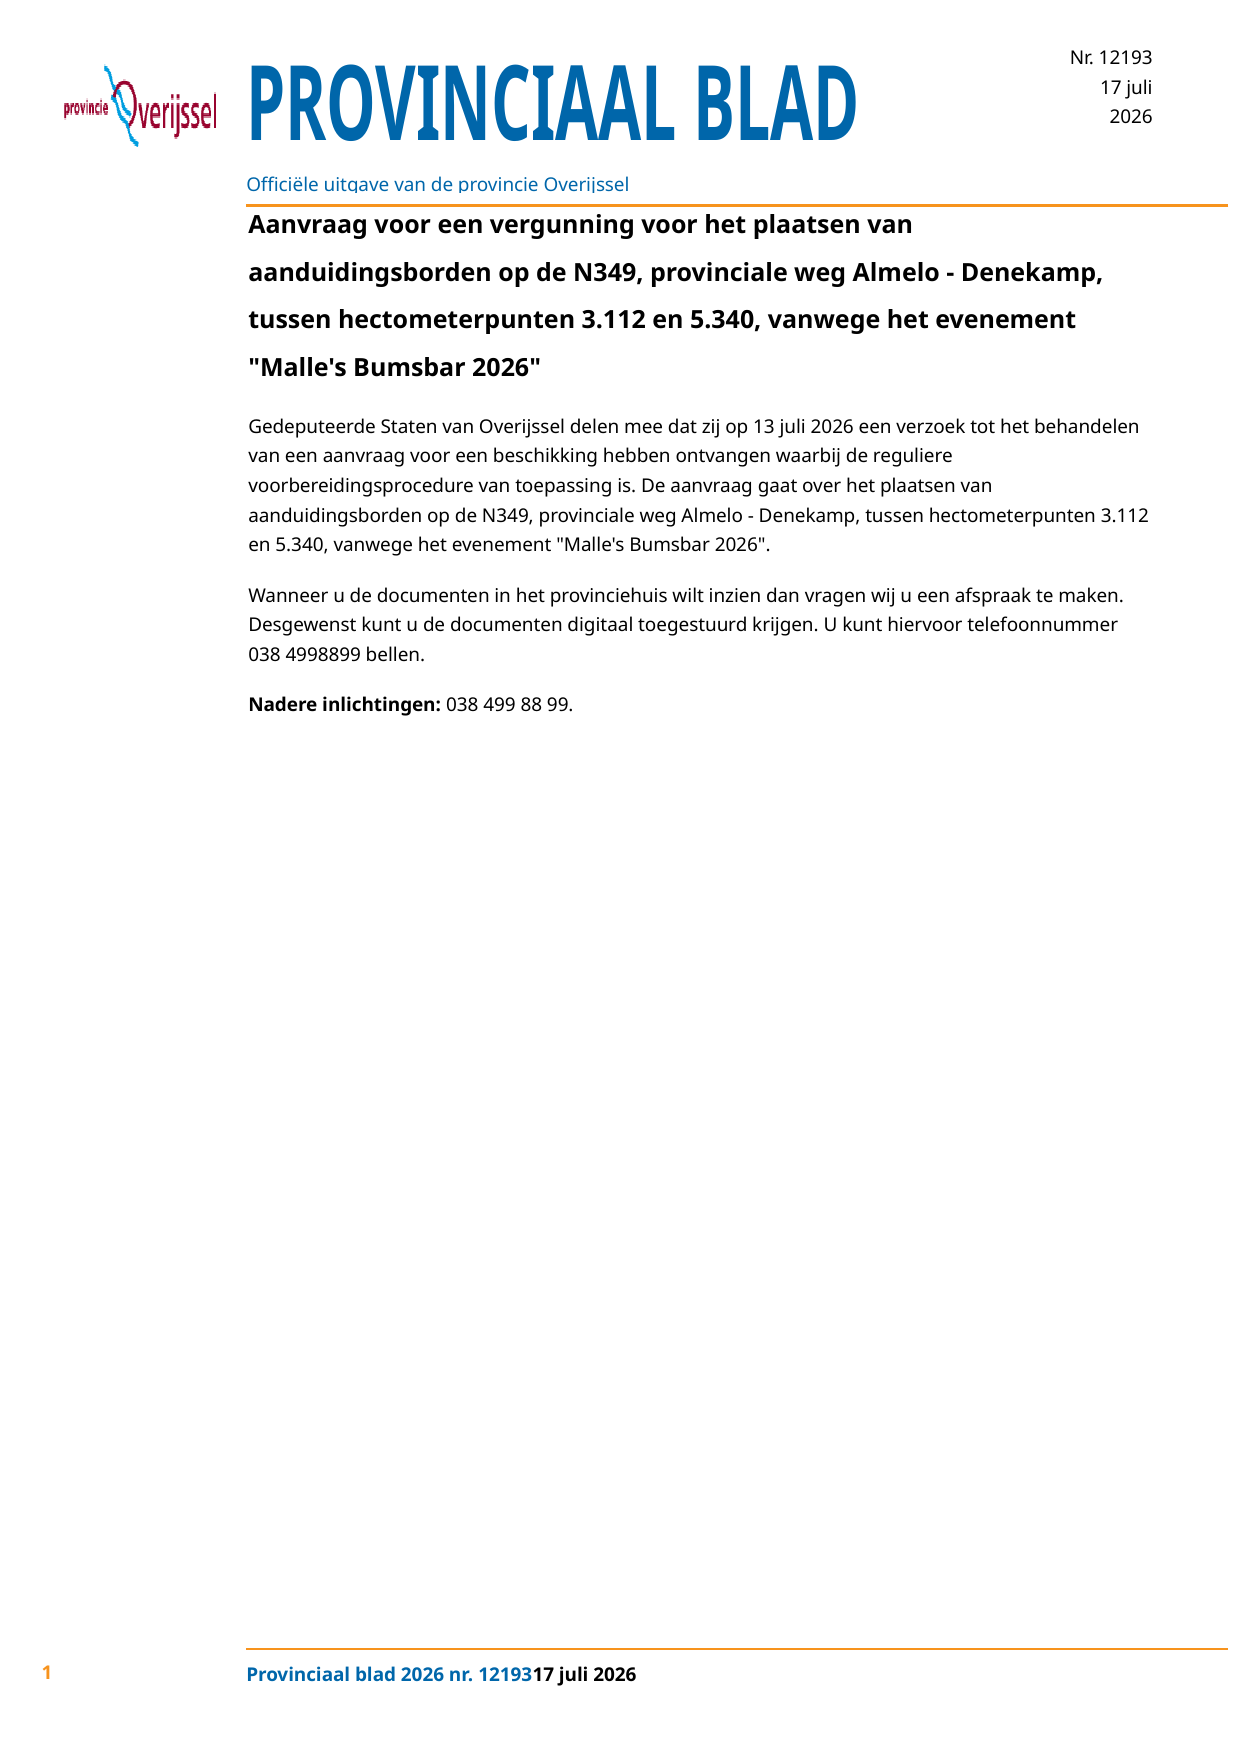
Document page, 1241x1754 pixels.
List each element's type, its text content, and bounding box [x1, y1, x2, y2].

text Aanvraag voor een vergunning voor het plaatsen van aanduidingsborden op de N349, provinciale weg Almelo - Denekamp, tussen hectometerpunten 3.112 en 5.340, vanwege het evenement "Malle's Bumsbar 2026" [248, 207, 1152, 384]
text Nadere inlichtingen: 038 499 88 99. [248, 691, 1152, 717]
picture [41, 47, 231, 172]
text Gedeputeerde Staten van Overijssel delen mee dat zij op 13 juli 2026 een verzoek tot het behandelen van een aanvraag voor een beschikking hebben ontvangen waarbij de reguliere voorbereidingsprocedure van toepassing is. De aanvraag gaat over het plaatsen van aanduidingsborden op de N349, provinciale weg Almelo - Denekamp, tussen hectometerpunten 3.112 en 5.340, vanwege het evenement "Malle's Bumsbar 2026". [248, 413, 1152, 557]
text Wanneer u de documenten in het provinciehuis wilt inzien dan vragen wij u een afspraak te maken. Desgewenst kunt u de documenten digitaal toegestuurd krijgen. U kunt hiervoor telefoonnummer 038 4998899 bellen. [248, 582, 1152, 667]
